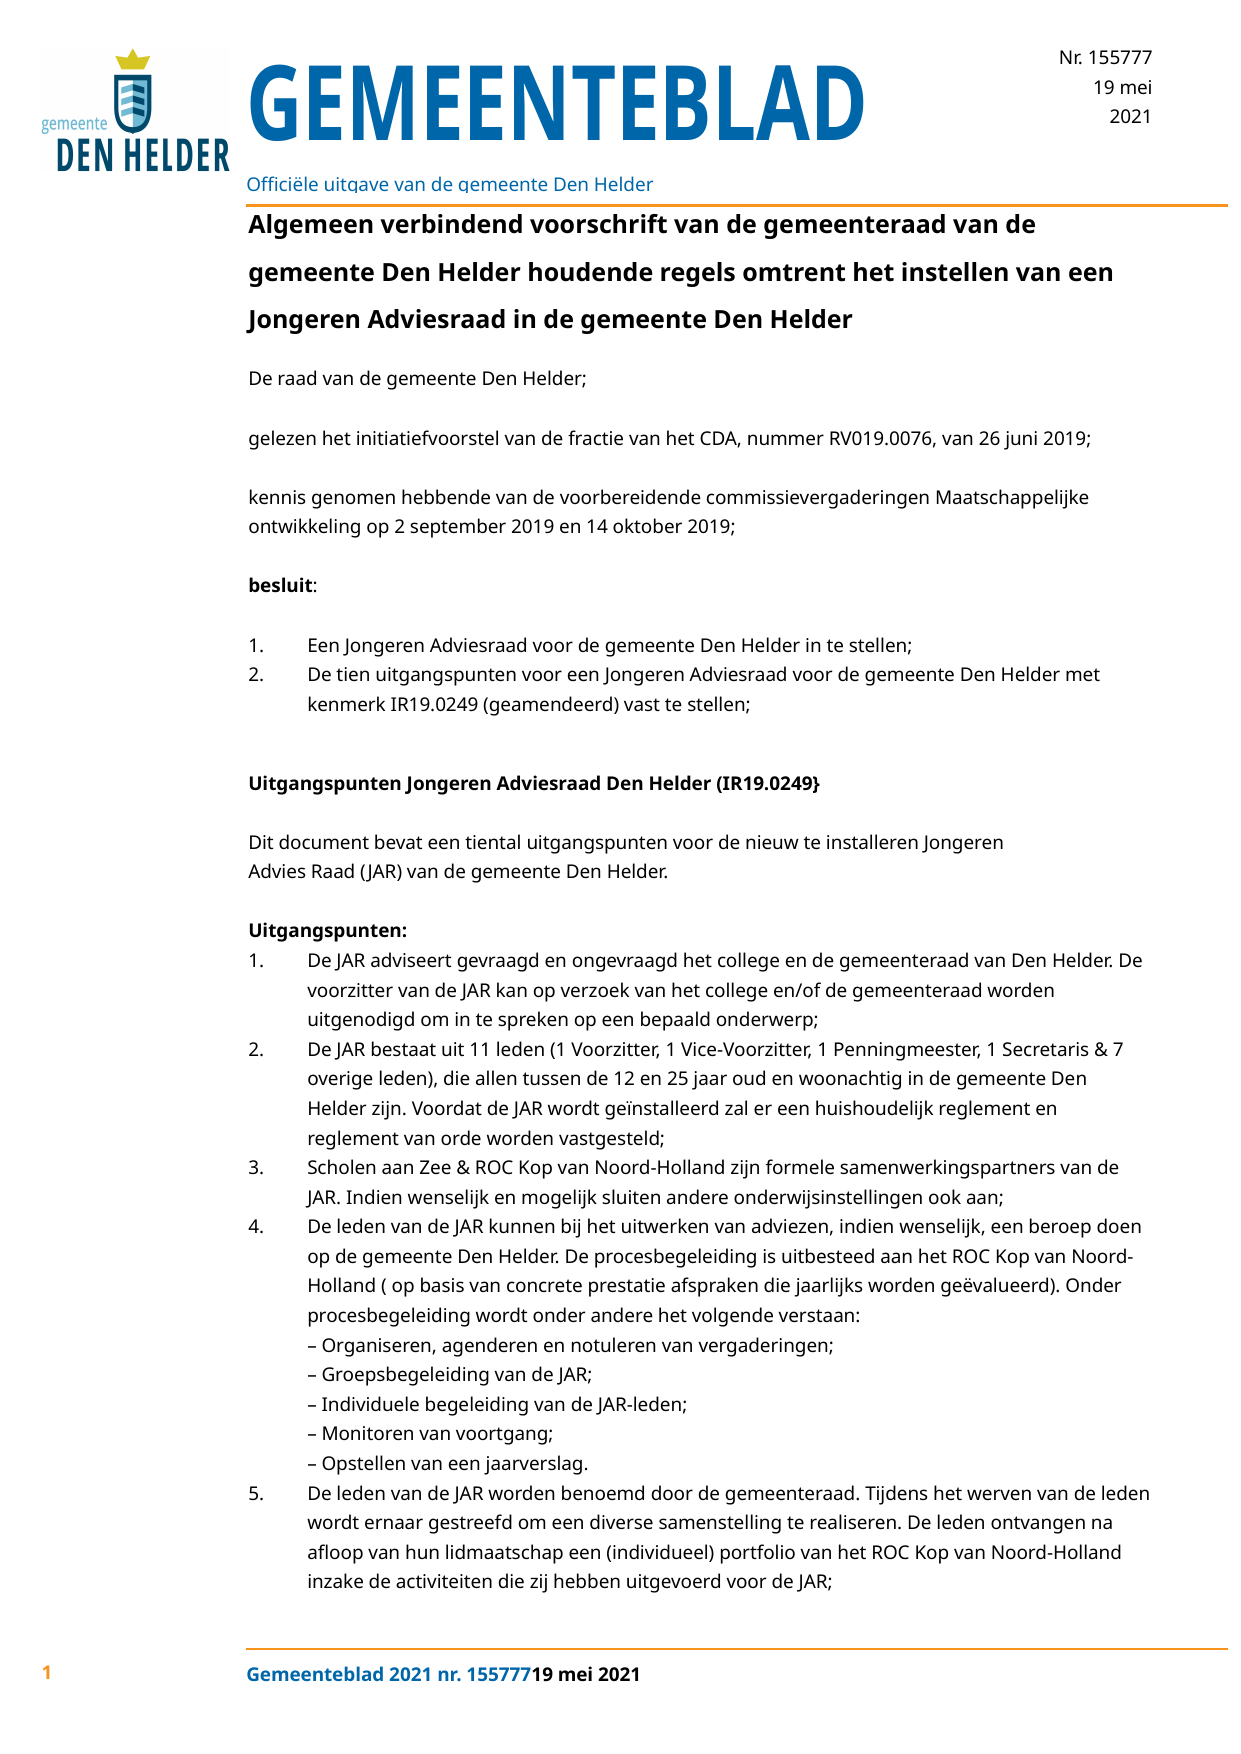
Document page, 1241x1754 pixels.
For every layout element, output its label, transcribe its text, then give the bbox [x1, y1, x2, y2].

list – Groepsbegeleiding van de JAR; [248, 1361, 1152, 1387]
list – Opstellen van een jaarverslag. [248, 1450, 1152, 1476]
text Advies Raad (JAR) van de gemeente Den Helder. [248, 858, 1152, 884]
list – Organiseren, agenderen en notuleren van vergaderingen; [248, 1332, 1152, 1358]
text Uitgangspunten Jongeren Adviesraad Den Helder (IR19.0249} [248, 770, 1152, 796]
text kennis genomen hebbende van de voorbereidende commissievergaderingen Maatschappelijke ontwikkeling op 2 september 2019 en 14 oktober 2019; [248, 484, 1152, 539]
list De leden van de JAR worden benoemd door de gemeenteraad. Tijdens het werven van de leden wordt ernaar gestreefd om een diverse samenstelling te realiseren. De leden ontvangen na afloop van hun lidmaatschap een (individueel) portfolio van het ROC Kop van Noord-Holland inzake de activiteiten die zij hebben uitgevoerd voor de JAR; [248, 1480, 1152, 1594]
list De JAR adviseert gevraagd en ongevraagd het college en de gemeenteraad van Den Helder. De voorzitter van de JAR kan op verzoek van het college en/of de gemeenteraad worden uitgenodigd om in te spreken op een bepaald onderwerp; [248, 947, 1152, 1032]
picture [100, 154, 106, 172]
picture [220, 160, 224, 172]
list De leden van de JAR kunnen bij het uitwerken van adviezen, indien wenselijk, een beroep doen op de gemeente Den Helder. De procesbegeleiding is uitbesteed aan het ROC Kop van Noord-Holland ( op basis van concrete prestatie afspraken die jaarlijks worden geëvalueerd). Onder procesbegeleiding wordt onder andere het volgende verstaan: [248, 1213, 1152, 1328]
text Uitgangspunten: [248, 918, 1152, 943]
picture [182, 144, 187, 165]
picture [41, 47, 231, 172]
text De raad van de gemeente Den Helder; [248, 366, 1152, 391]
text besluit: [248, 573, 1152, 598]
picture [130, 157, 135, 172]
list – Monitoren van voortgang; [248, 1421, 1152, 1446]
picture [63, 144, 68, 165]
list Een Jongeren Adviesraad voor de gemeente Den Helder in te stellen; [248, 632, 1152, 657]
list – Individuele begeleiding van de JAR-leden; [248, 1391, 1152, 1417]
list Scholen aan Zee & ROC Kop van Noord-Holland zijn formele samenwerkingspartners van de JAR. Indien wenselijk en mogelijk sluiten andere onderwijsinstellingen ook aan; [248, 1154, 1152, 1210]
text Dit document bevat een tiental uitgangspunten voor de nieuw te installeren Jongeren [248, 829, 1152, 855]
text Algemeen verbindend voorschrift van de gemeenteraad van de gemeente Den Helder houdende regels omtrent het instellen van een Jongeren Adviesraad in de gemeente Den Helder [248, 207, 1152, 336]
text gelezen het initiatiefvoorstel van de fractie van het CDA, nummer RV019.0076, van 26 juni 2019; [248, 425, 1152, 450]
list De JAR bestaat uit 11 leden (1 Voorzitter, 1 Vice-Voorzitter, 1 Penningmeester, 1 Secretaris & 7 overige leden), die allen tussen de 12 en 25 jaar oud en woonachtig in de gemeente Den Helder zijn. Voordat de JAR wordt geïnstalleerd zal er een huishoudelijk reglement en reglement van orde worden vastgesteld; [248, 1036, 1152, 1151]
list De tien uitgangspunten voor een Jongeren Adviesraad voor de gemeente Den Helder met kenmerk IR19.0249 (geamendeerd) vast te stellen; [248, 661, 1152, 717]
